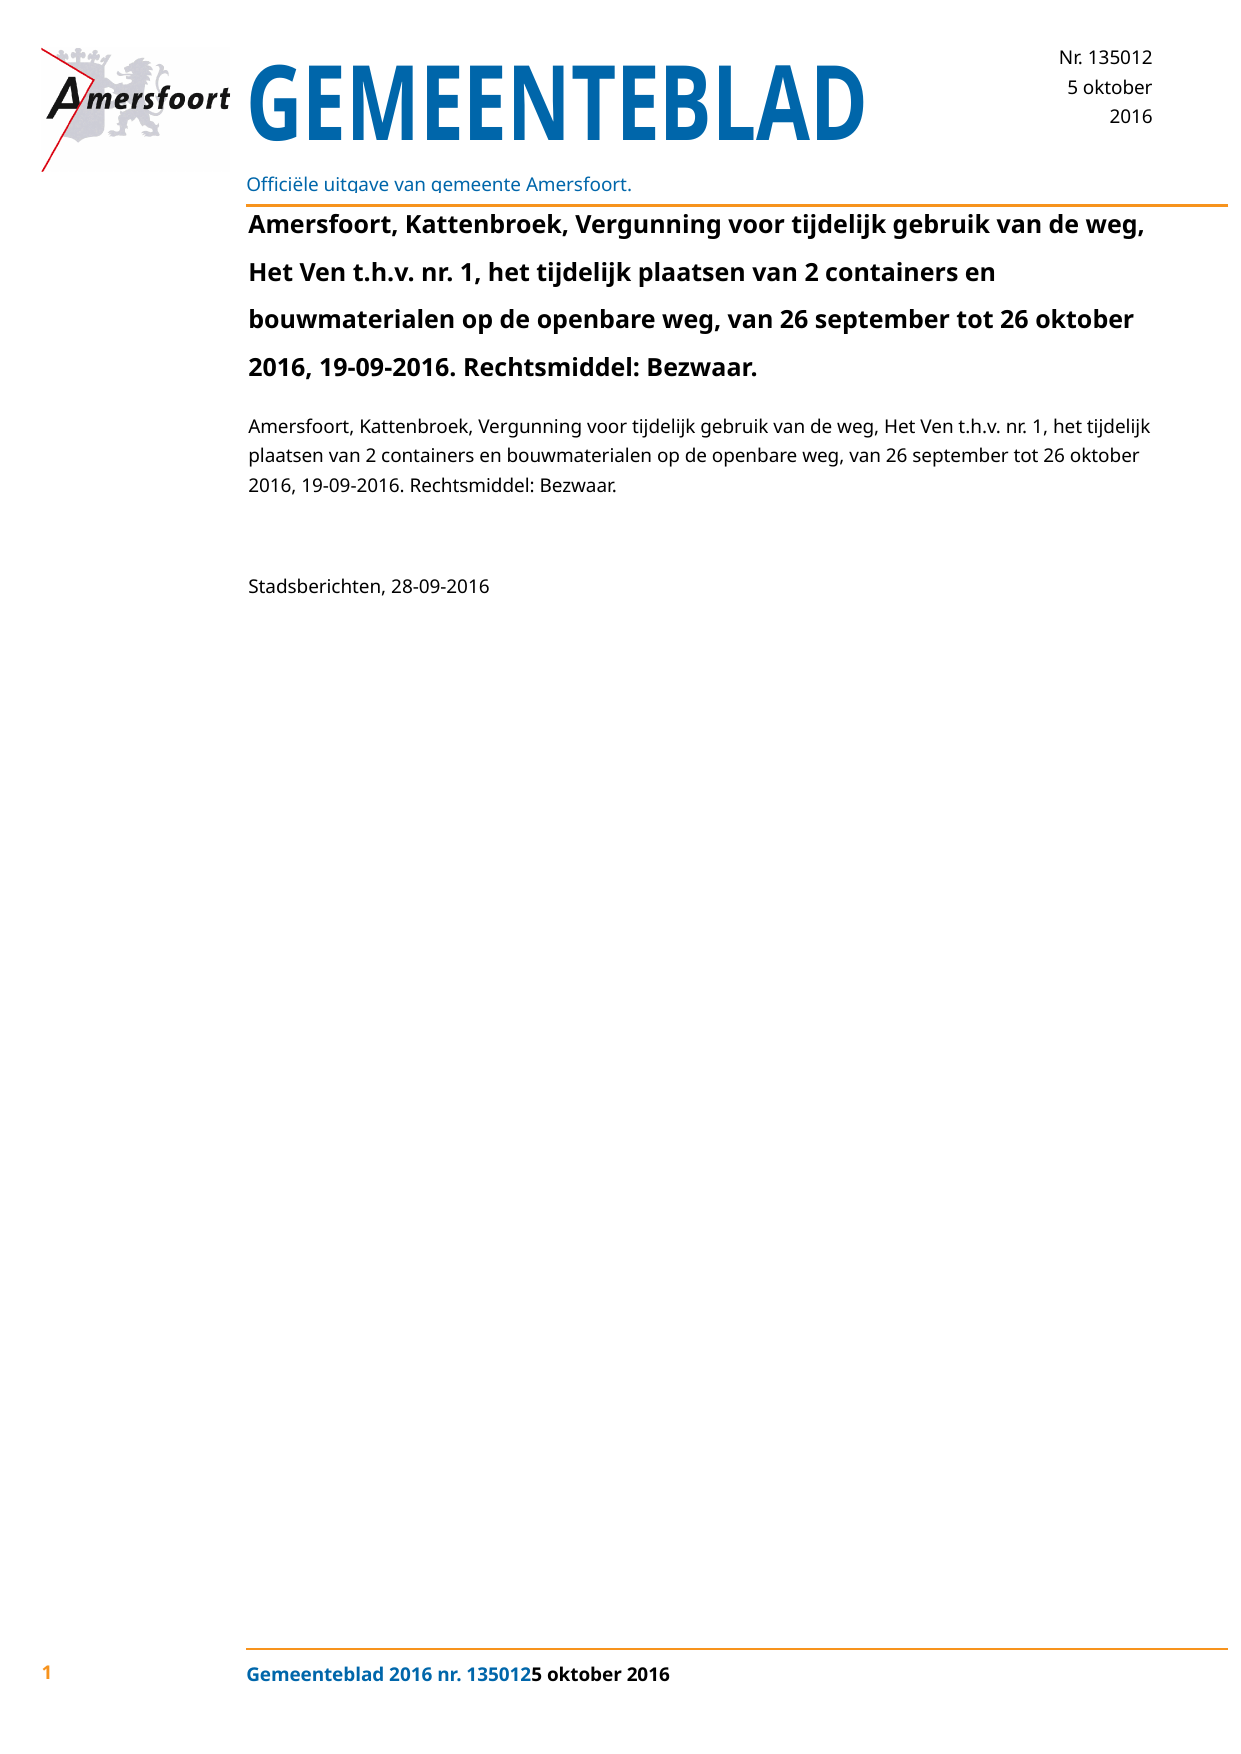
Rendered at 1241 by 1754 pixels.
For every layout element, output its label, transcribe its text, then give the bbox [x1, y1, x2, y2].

text Stadsberichten, 28-09-2016 [248, 573, 1152, 599]
picture [41, 47, 231, 172]
text Amersfoort, Kattenbroek, Vergunning voor tijdelijk gebruik van de weg, Het Ven t.h.v. nr. 1, het tijdelijk plaatsen van 2 containers en bouwmaterialen op de openbare weg, van 26 september tot 26 oktober 2016, 19-09-2016. Rechtsmiddel: Bezwaar. [248, 207, 1152, 384]
text Amersfoort, Kattenbroek, Vergunning voor tijdelijk gebruik van de weg, Het Ven t.h.v. nr. 1, het tijdelijk plaatsen van 2 containers en bouwmaterialen op de openbare weg, van 26 september tot 26 oktober 2016, 19-09-2016. Rechtsmiddel: Bezwaar. [248, 413, 1152, 498]
